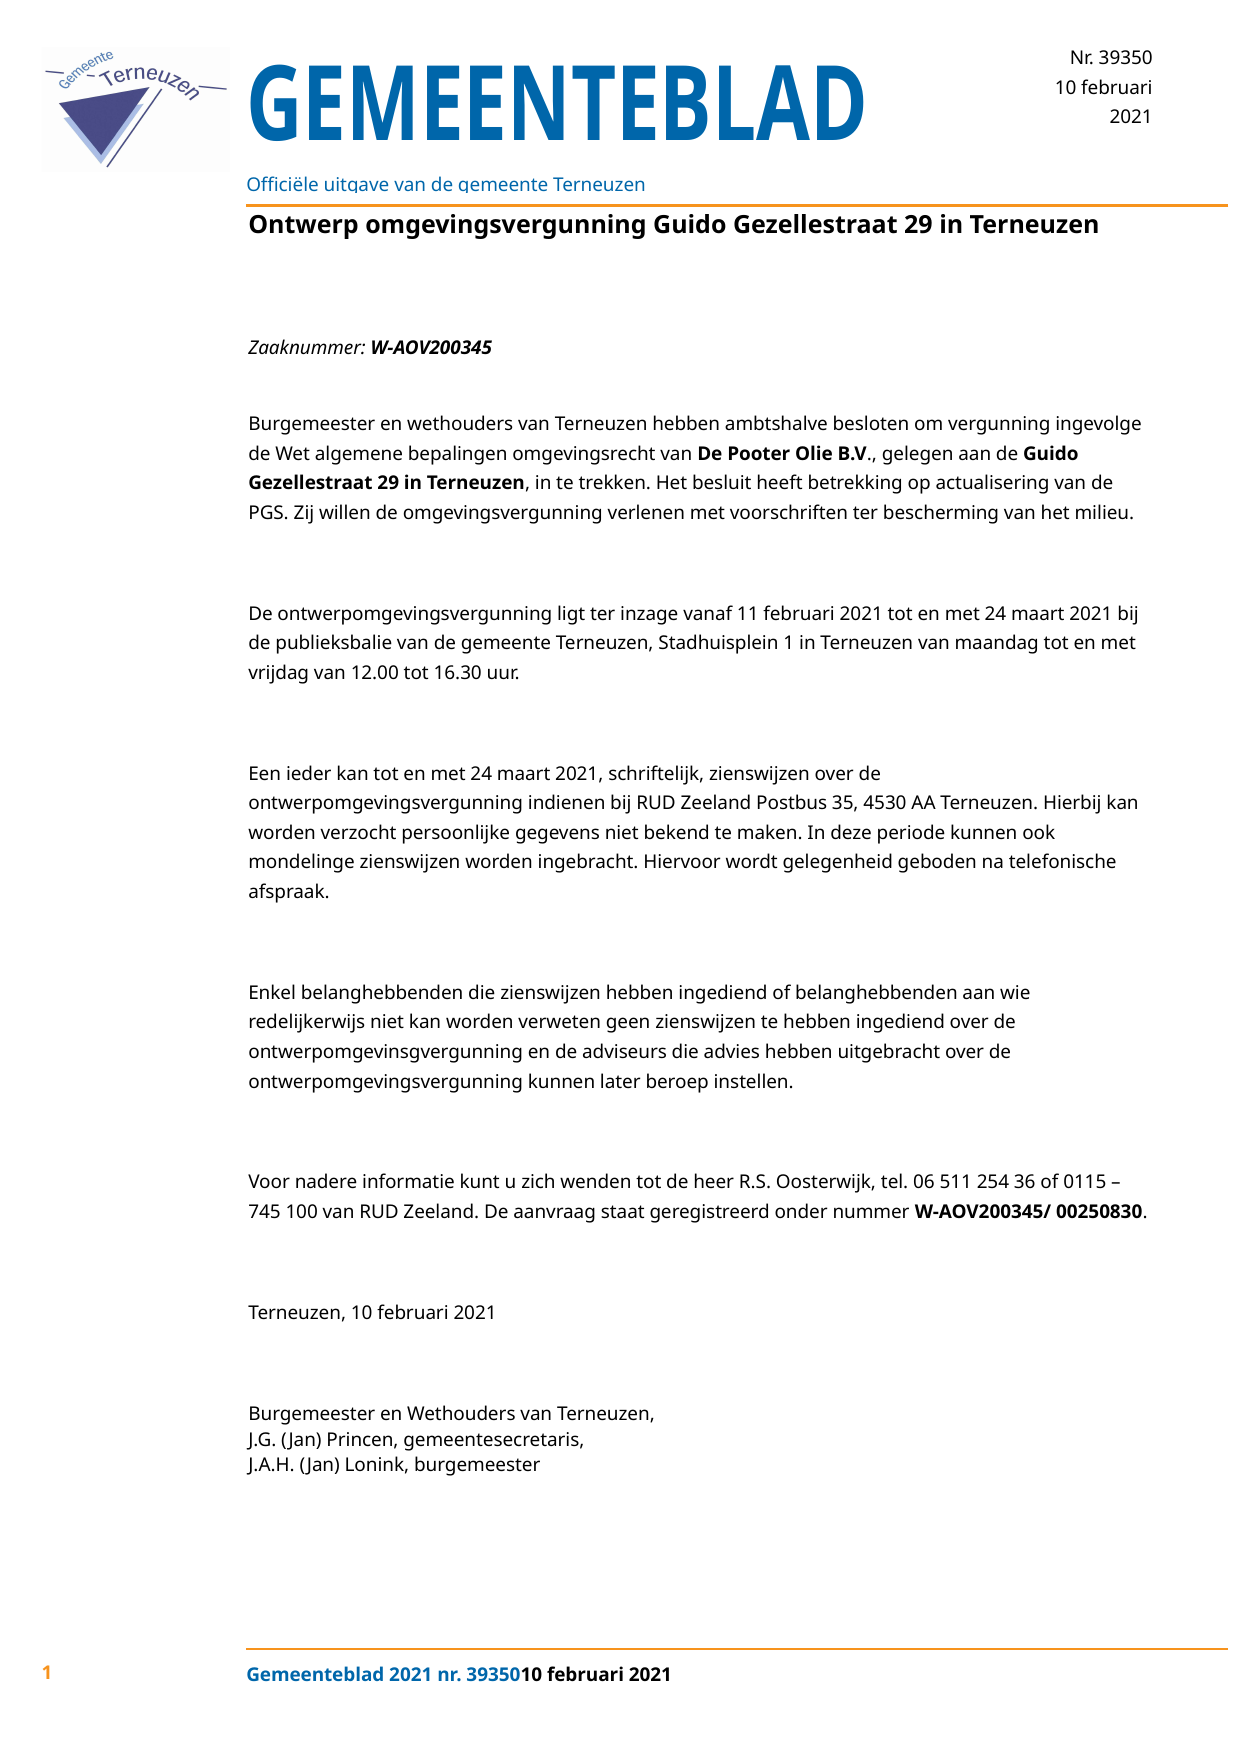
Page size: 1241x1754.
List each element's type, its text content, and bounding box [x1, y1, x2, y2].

table_cell J.G. (Jan) Princen, gemeentesecretaris, [248, 1426, 700, 1452]
text Een ieder kan tot en met 24 maart 2021, schriftelijk, zienswijzen over de ontwerpomgevingsvergunning indienen bij RUD Zeeland Postbus 35, 4530 AA Terneuzen. Hierbij kan worden verzocht persoonlijke gegevens niet bekend te maken. In deze periode kunnen ook mondelinge zienswijzen worden ingebracht. Hiervoor wordt gelegenheid geboden na telefonische afspraak. [248, 760, 1152, 904]
text Burgemeester en wethouders van Terneuzen hebben ambtshalve besloten om vergunning ingevolge de Wet algemene bepalingen omgevingsrecht van De Pooter Olie B.V., gelegen aan de Guido Gezellestraat 29 in Terneuzen, in te trekken. Het besluit heeft betrekking op actualisering van de PGS. Zij willen de omgevingsvergunning verlenen met voorschriften ter bescherming van het milieu. [248, 410, 1152, 525]
text Enkel belanghebbenden die zienswijzen hebben ingediend of belanghebbenden aan wie redelijkerwijs niet kan worden verweten geen zienswijzen te hebben ingediend over de ontwerpomgevinsgvergunning en de adviseurs die advies hebben uitgebracht over de ontwerpomgevingsvergunning kunnen later beroep instellen. [248, 979, 1152, 1094]
text Voor nadere informatie kunt u zich wenden tot de heer R.S. Oosterwijk, tel. 06 511 254 36 of 0115 – 745 100 van RUD Zeeland. De aanvraag staat geregistreerd onder nummer W-AOV200345/ 00250830. [248, 1169, 1152, 1224]
table_cell [700, 1426, 1152, 1452]
table_cell J.A.H. (Jan) Lonink, burgemeester [248, 1452, 1152, 1477]
text Zaaknummer: W-AOV200345 [248, 334, 1152, 360]
table_cell [700, 1477, 1152, 1503]
table_cell [248, 1477, 700, 1503]
text Terneuzen, 10 februari 2021 [248, 1299, 1152, 1325]
table_header Burgemeester en Wethouders van Terneuzen, [248, 1400, 1152, 1426]
picture [41, 47, 231, 172]
text Ontwerp omgevingsvergunning Guido Gezellestraat 29 in Terneuzen [248, 207, 1152, 241]
text De ontwerpomgevingsvergunning ligt ter inzage vanaf 11 februari 2021 tot en met 24 maart 2021 bij de publieksbalie van de gemeente Terneuzen, Stadhuisplein 1 in Terneuzen van maandag tot en met vrijdag van 12.00 tot 16.30 uur. [248, 600, 1152, 685]
